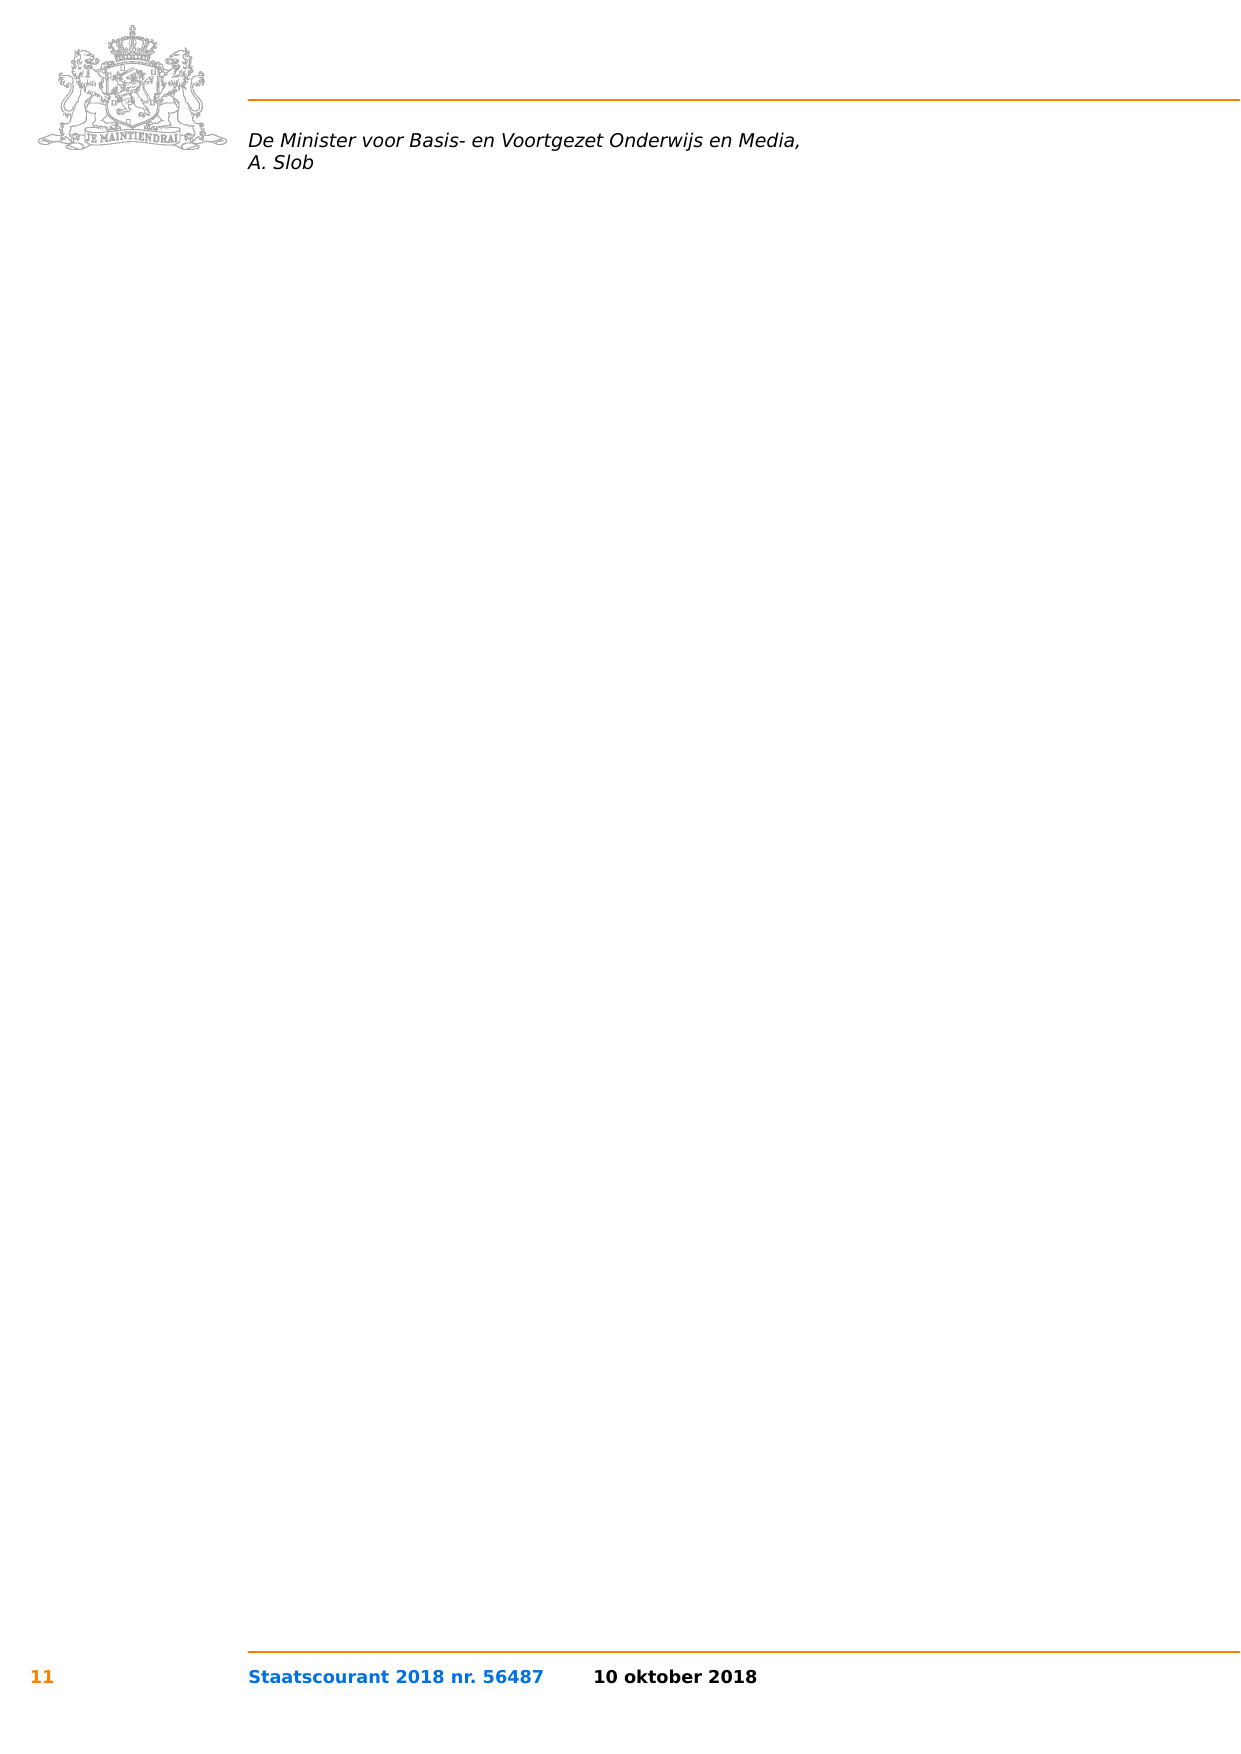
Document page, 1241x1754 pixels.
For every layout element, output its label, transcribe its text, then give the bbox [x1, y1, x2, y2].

picture [38, 25, 227, 150]
text De Minister voor Basis- en Voortgezet Onderwijs en Media, A. Slob [248, 130, 1163, 174]
